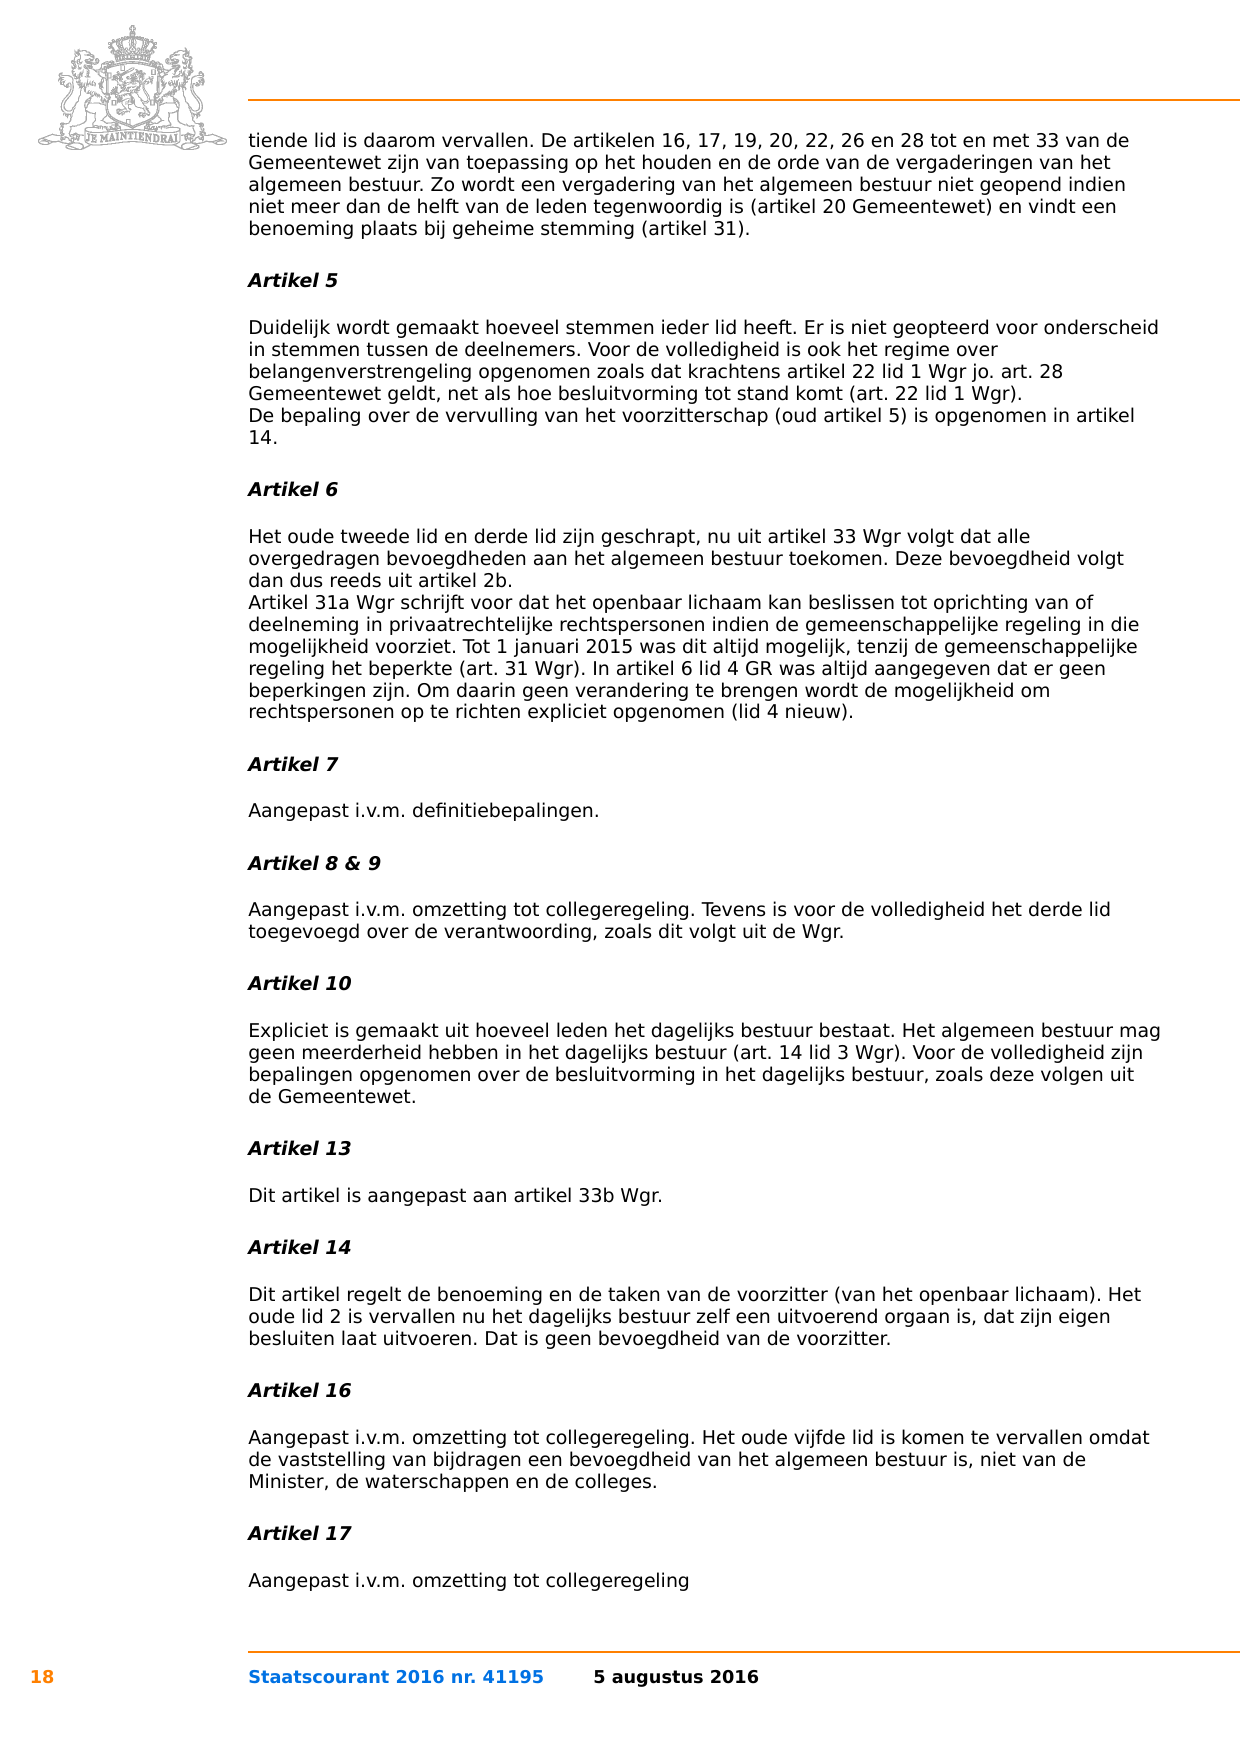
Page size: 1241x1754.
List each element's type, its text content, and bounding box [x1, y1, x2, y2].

text Dit artikel is aangepast aan artikel 33b Wgr. [248, 1185, 1163, 1207]
text Duidelijk wordt gemaakt hoeveel stemmen ieder lid heeft. Er is niet geopteerd voor onderscheid in stemmen tussen de deelnemers. Voor de volledigheid is ook het regime over belangenverstrengeling opgenomen zoals dat krachtens artikel 22 lid 1 Wgr jo. art. 28 Gemeentewet geldt, net als hoe besluitvorming tot stand komt (art. 22 lid 1 Wgr). [248, 317, 1163, 405]
subtitle Artikel 10 [248, 973, 1163, 995]
subtitle Artikel 16 [248, 1380, 1163, 1402]
text Aangepast i.v.m. omzetting tot collegeregeling. Het oude vijfde lid is komen te vervallen omdat de vaststelling van bijdragen een bevoegdheid van het algemeen bestuur is, niet van de Minister, de waterschappen en de colleges. [248, 1427, 1163, 1493]
text Aangepast i.v.m. definitiebepalingen. [248, 800, 1163, 822]
picture [38, 25, 227, 150]
subtitle Artikel 17 [248, 1523, 1163, 1545]
subtitle Artikel 8 & 9 [248, 852, 1163, 874]
text Aangepast i.v.m. omzetting tot collegeregeling [248, 1570, 1163, 1592]
text Het oude tweede lid en derde lid zijn geschrapt, nu uit artikel 33 Wgr volgt dat alle overgedragen bevoegdheden aan het algemeen bestuur toekomen. Deze bevoegdheid volgt dan dus reeds uit artikel 2b. [248, 526, 1163, 592]
subtitle Artikel 5 [248, 270, 1163, 292]
subtitle Artikel 14 [248, 1237, 1163, 1259]
subtitle Artikel 7 [248, 753, 1163, 775]
text Artikel 31a Wgr schrijft voor dat het openbaar lichaam kan beslissen tot oprichting van of deelneming in privaatrechtelijke rechtspersonen indien de gemeenschappelijke regeling in die mogelijkheid voorziet. Tot 1 januari 2015 was dit altijd mogelijk, tenzij de gemeenschappelijke regeling het beperkte (art. 31 Wgr). In artikel 6 lid 4 GR was altijd aangegeven dat er geen beperkingen zijn. Om daarin geen verandering te brengen wordt de mogelijkheid om rechtspersonen op te richten expliciet opgenomen (lid 4 nieuw). [248, 592, 1163, 723]
text Dit artikel regelt de benoeming en de taken van de voorzitter (van het openbaar lichaam). Het oude lid 2 is vervallen nu het dagelijks bestuur zelf een uitvoerend orgaan is, dat zijn eigen besluiten laat uitvoeren. Dat is geen bevoegdheid van de voorzitter. [248, 1284, 1163, 1350]
text De bepaling over de vervulling van het voorzitterschap (oud artikel 5) is opgenomen in artikel 14. [248, 405, 1163, 449]
text Expliciet is gemaakt uit hoeveel leden het dagelijks bestuur bestaat. Het algemeen bestuur mag geen meerderheid hebben in het dagelijks bestuur (art. 14 lid 3 Wgr). Voor de volledigheid zijn bepalingen opgenomen over de besluitvorming in het dagelijks bestuur, zoals deze volgen uit de Gemeentewet. [248, 1020, 1163, 1108]
subtitle Artikel 13 [248, 1138, 1163, 1160]
text tiende lid is daarom vervallen. De artikelen 16, 17, 19, 20, 22, 26 en 28 tot en met 33 van de Gemeentewet zijn van toepassing op het houden en de orde van de vergaderingen van het algemeen bestuur. Zo wordt een vergadering van het algemeen bestuur niet geopend indien niet meer dan de helft van de leden tegenwoordig is (artikel 20 Gemeentewet) en vindt een benoeming plaats bij geheime stemming (artikel 31). [248, 130, 1163, 240]
subtitle Artikel 6 [248, 479, 1163, 501]
text Aangepast i.v.m. omzetting tot collegeregeling. Tevens is voor de volledigheid het derde lid toegevoegd over de verantwoording, zoals dit volgt uit de Wgr. [248, 899, 1163, 943]
